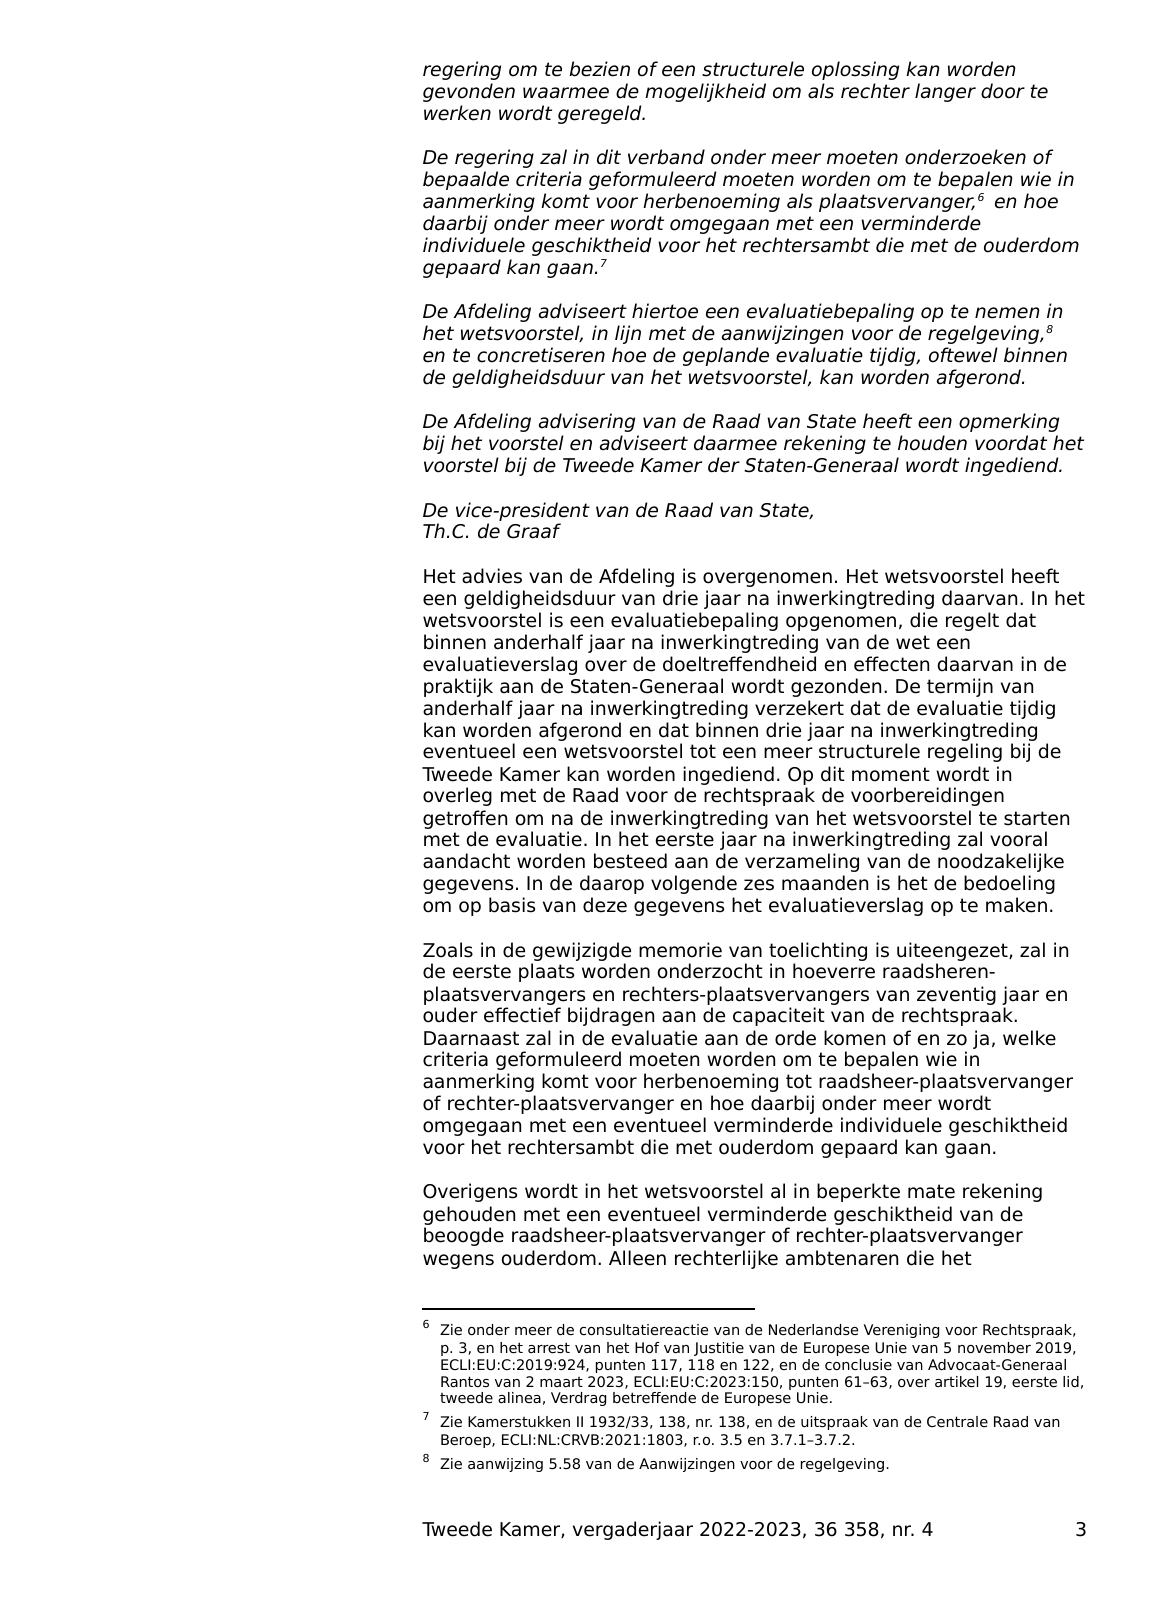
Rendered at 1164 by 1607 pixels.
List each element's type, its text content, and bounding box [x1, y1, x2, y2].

text De Afdeling advisering van de Raad van State heeft een opmerking bij het voorstel en adviseert daarmee rekening te houden voordat het voorstel bij de Tweede Kamer der Staten-Generaal wordt ingediend. [422, 411, 1087, 477]
text Zie Kamerstukken II 1932/33, 138, nr. 138, en de uitspraak van de Centrale Raad van Beroep, ECLI:NL:CRVB:2021:1803, r.o. 3.5 en 3.7.1–3.7.2. [422, 1410, 1087, 1449]
text Zoals in de gewijzigde memorie van toelichting is uiteengezet, zal in de eerste plaats worden onderzocht in hoeverre raadsheren-plaatsvervangers en rechters-plaatsvervangers van zeventig jaar en ouder effectief bijdragen aan de capaciteit van de rechtspraak. Daarnaast zal in de evaluatie aan de orde komen of en zo ja, welke criteria geformuleerd moeten worden om te bepalen wie in aanmerking komt voor herbenoeming tot raadsheer-plaatsvervanger of rechter-plaatsvervanger en hoe daarbij onder meer wordt omgegaan met een eventueel verminderde individuele geschiktheid voor het rechtersambt die met ouderdom gepaard kan gaan. [422, 939, 1087, 1159]
text Th.C. de Graaf [422, 521, 1087, 543]
text Zie aanwijzing 5.58 van de Aanwijzingen voor de regelgeving. [422, 1452, 1087, 1474]
text regering om te bezien of een structurele oplossing kan worden gevonden waarmee de mogelijkheid om als rechter langer door te werken wordt geregeld. [422, 59, 1087, 125]
text De regering zal in dit verband onder meer moeten onderzoeken of bepaalde criteria geformuleerd moeten worden om te bepalen wie in aanmerking komt voor herbenoeming als plaatsvervanger, en hoe daarbij onder meer wordt omgegaan met een verminderde individuele geschiktheid voor het rechtersambt die met de ouderdom gepaard kan gaan. [422, 147, 1087, 279]
text Het advies van de Afdeling is overgenomen. Het wetsvoorstel heeft een geldigheidsduur van drie jaar na inwerkingtreding daarvan. In het wetsvoorstel is een evaluatiebepaling opgenomen, die regelt dat binnen anderhalf jaar na inwerkingtreding van de wet een evaluatieverslag over de doeltreffendheid en effecten daarvan in de praktijk aan de Staten-Generaal wordt gezonden. De termijn van anderhalf jaar na inwerkingtreding verzekert dat de evaluatie tijdig kan worden afgerond en dat binnen drie jaar na inwerkingtreding eventueel een wetsvoorstel tot een meer structurele regeling bij de Tweede Kamer kan worden ingediend. Op dit moment wordt in overleg met de Raad voor de rechtspraak de voorbereidingen getroffen om na de inwerkingtreding van het wetsvoorstel te starten met de evaluatie. In het eerste jaar na inwerkingtreding zal vooral aandacht worden besteed aan de verzameling van de noodzakelijke gegevens. In de daarop volgende zes maanden is het de bedoeling om op basis van deze gegevens het evaluatieverslag op te maken. [422, 566, 1087, 917]
text Zie onder meer de consultatiereactie van de Nederlandse Vereniging voor Rechtspraak, p. 3, en het arrest van het Hof van Justitie van de Europese Unie van 5 november 2019, ECLI:EU:C:2019:924, punten 117, 118 en 122, en de conclusie van Advocaat-Generaal Rantos van 2 maart 2023, ECLI:EU:C:2023:150, punten 61–63, over artikel 19, eerste lid, tweede alinea, Verdrag betreffende de Europese Unie. [422, 1318, 1087, 1407]
text De Afdeling adviseert hiertoe een evaluatiebepaling op te nemen in het wetsvoorstel, in lijn met de aanwijzingen voor de regelgeving, en te concretiseren hoe de geplande evaluatie tijdig, oftewel binnen de geldigheidsduur van het wetsvoorstel, kan worden afgerond. [422, 301, 1087, 389]
text Overigens wordt in het wetsvoorstel al in beperkte mate rekening gehouden met een eventueel verminderde geschiktheid van de beoogde raadsheer-plaatsvervanger of rechter-plaatsvervanger wegens ouderdom. Alleen rechterlijke ambtenaren die het [422, 1181, 1087, 1269]
text De vice-president van de Raad van State, [422, 499, 1087, 521]
